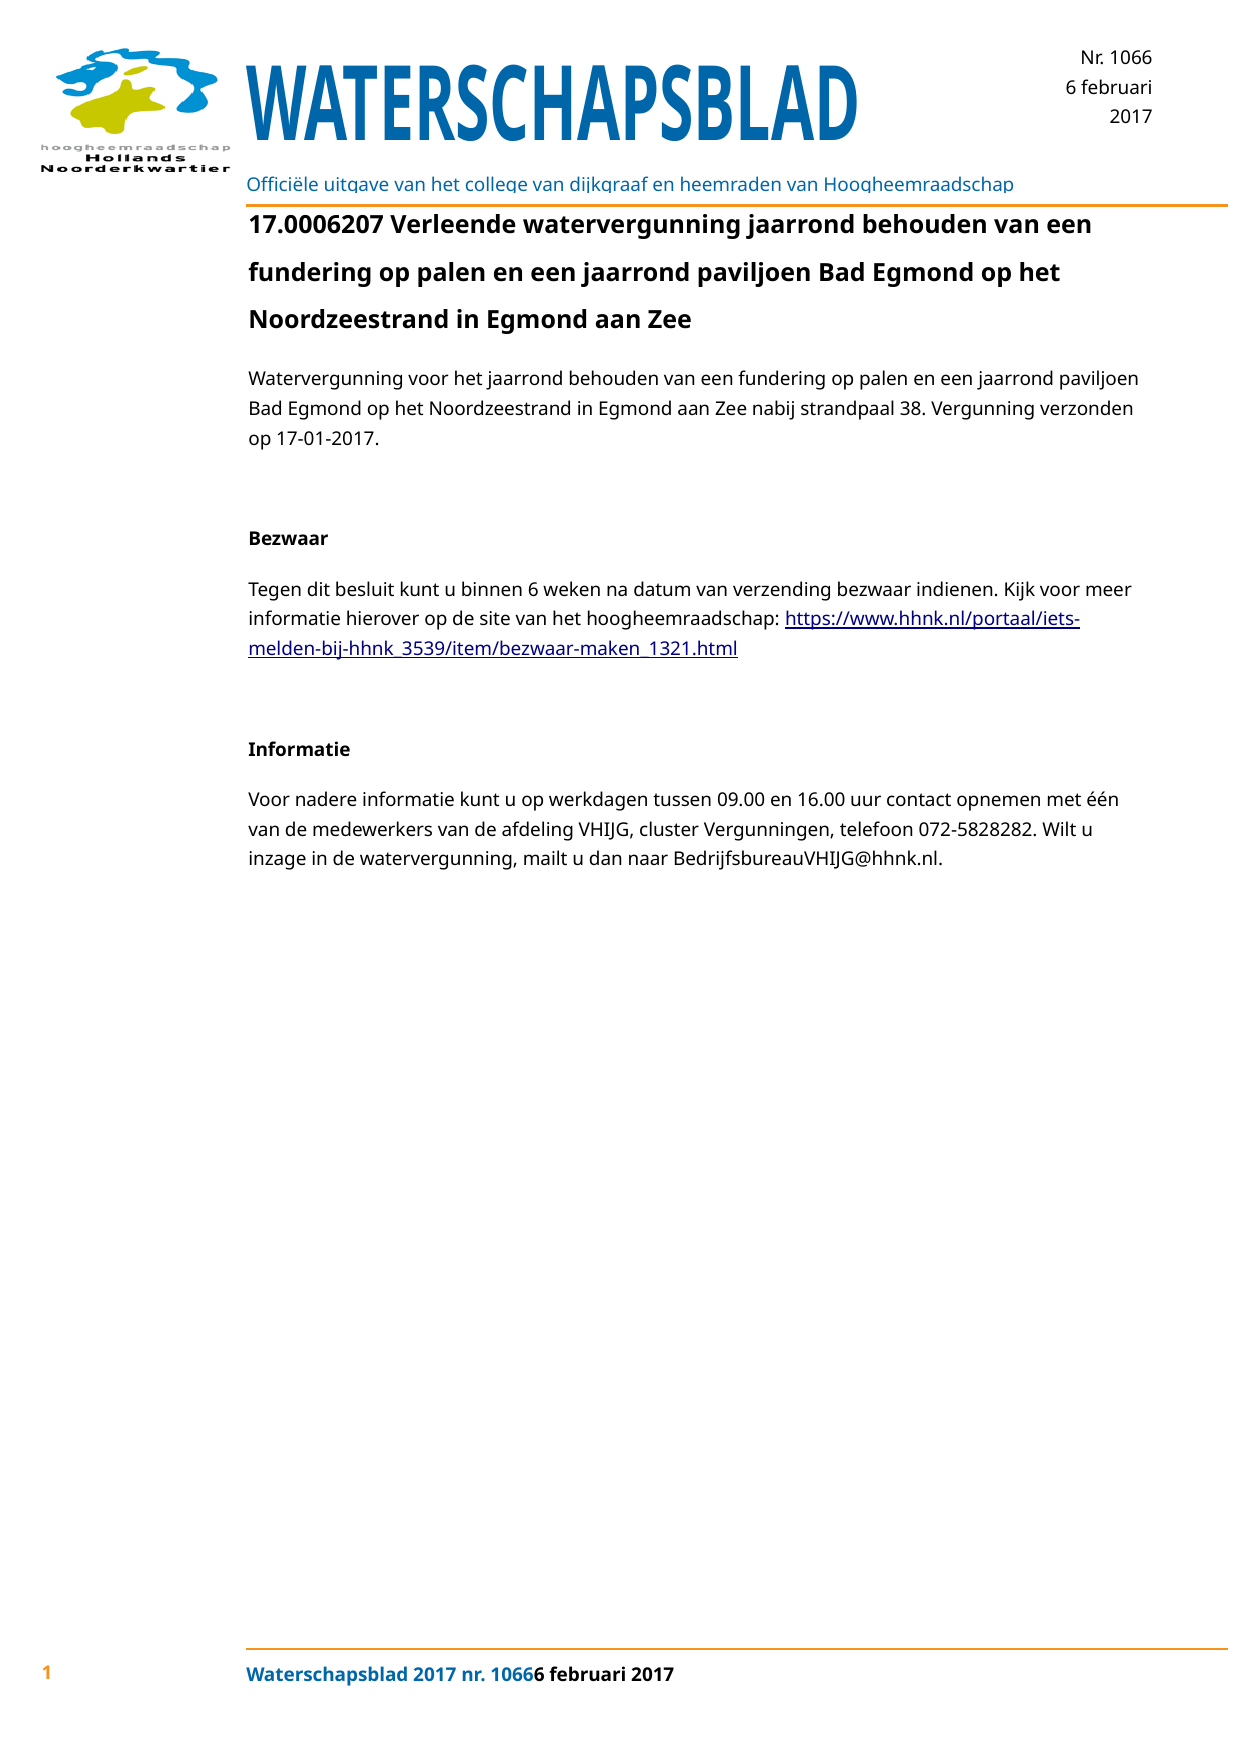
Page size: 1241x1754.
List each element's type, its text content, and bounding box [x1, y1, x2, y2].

text Voor nadere informatie kunt u op werkdagen tussen 09.00 en 16.00 uur contact opnemen met één van de medewerkers van de afdeling VHIJG, cluster Vergunningen, telefoon 072-5828282. Wilt u inzage in de watervergunning, mailt u dan naar BedrijfsbureauVHIJG@hhnk.nl. [248, 786, 1152, 871]
text Informatie [248, 736, 1152, 762]
text 17.0006207 Verleende watervergunning jaarrond behouden van een fundering op palen en een jaarrond paviljoen Bad Egmond op het Noordzeestrand in Egmond aan Zee [248, 207, 1152, 336]
text Tegen dit besluit kunt u binnen 6 weken na datum van verzending bezwaar indienen. Kijk voor meer informatie hierover op de site van het hoogheemraadschap: https://www.hhnk.nl/portaal/iets-melden-bij-hhnk_3539/item/bezwaar-maken_1321.html [248, 576, 1152, 661]
text Bezwaar [248, 526, 1152, 551]
text Watervergunning voor het jaarrond behouden van een fundering op palen en een jaarrond paviljoen Bad Egmond op het Noordzeestrand in Egmond aan Zee nabij strandpaal 38. Vergunning verzonden op 17-01-2017. [248, 366, 1152, 450]
picture [41, 47, 231, 172]
